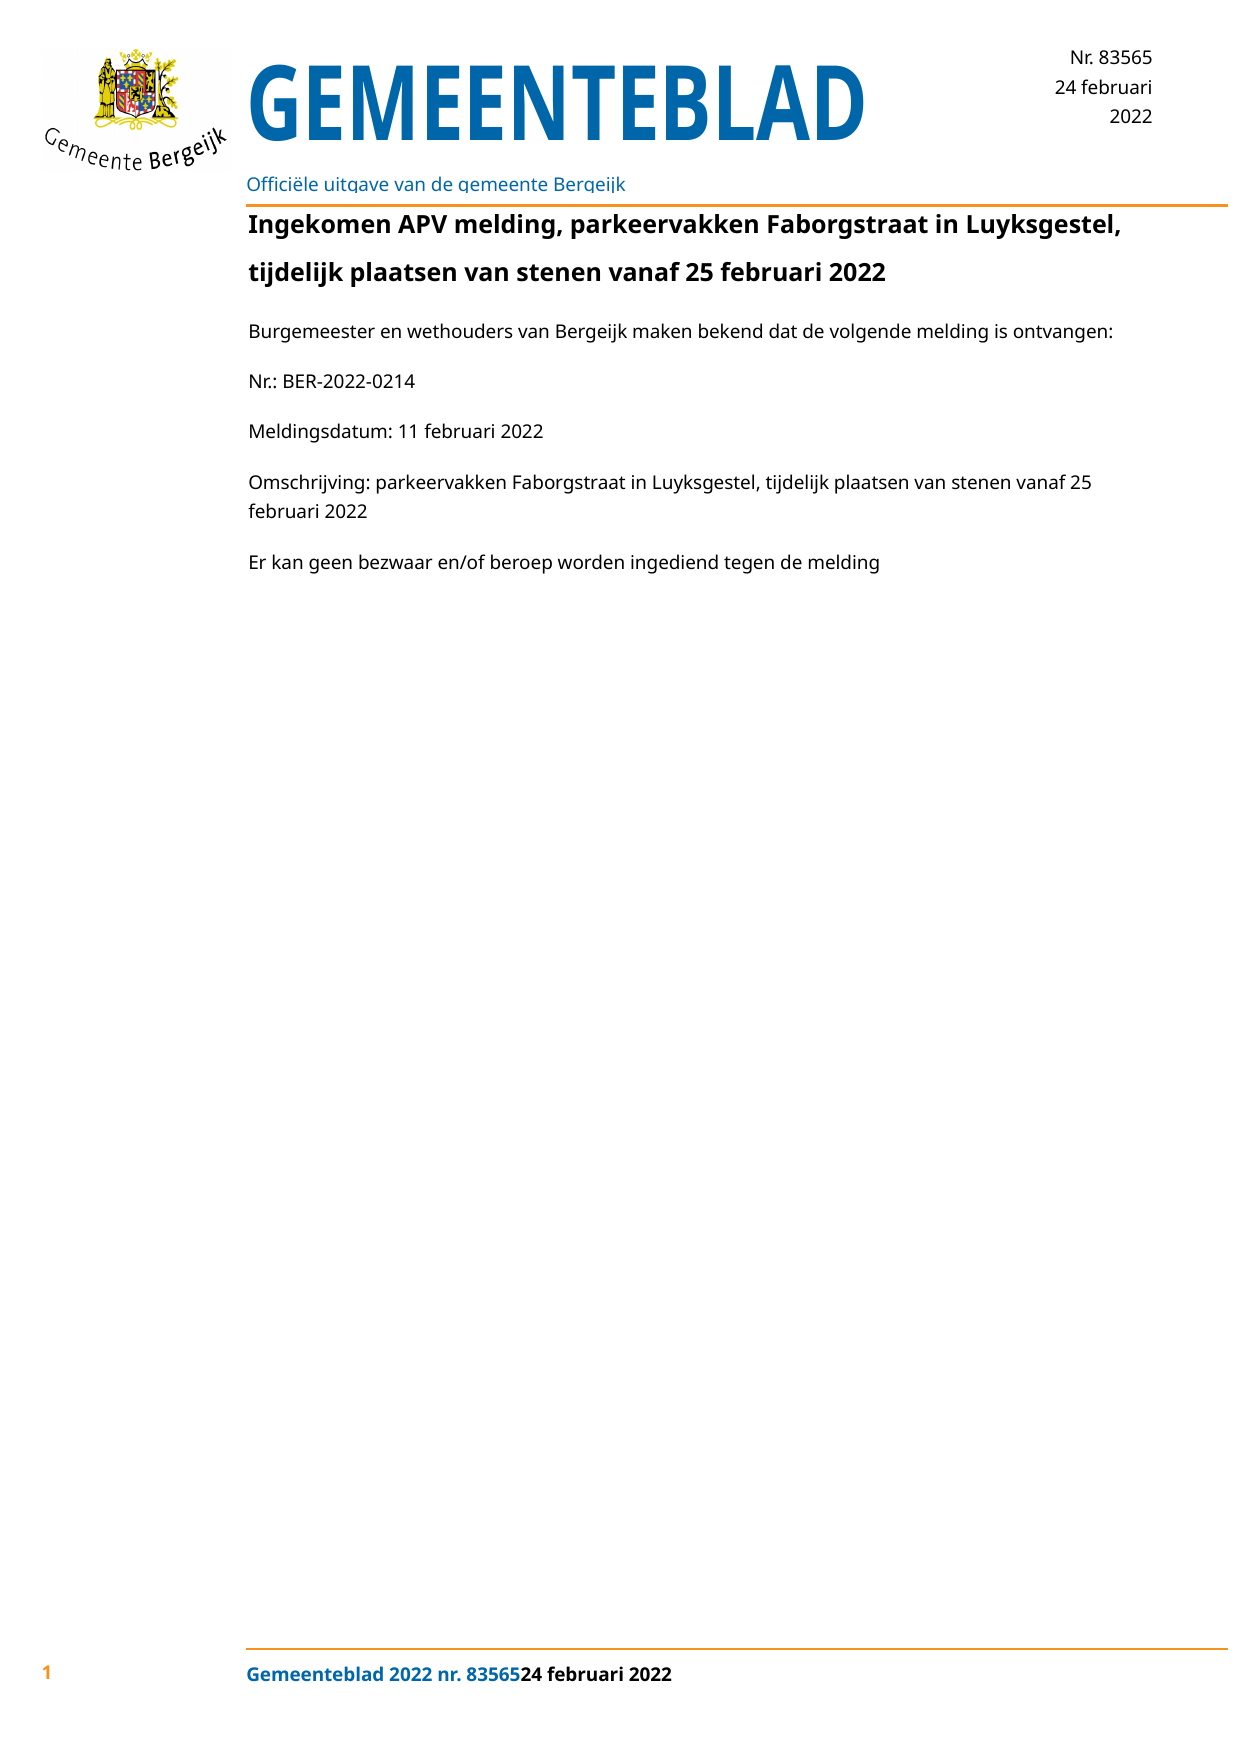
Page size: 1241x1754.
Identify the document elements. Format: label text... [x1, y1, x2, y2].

picture [41, 47, 231, 172]
text Meldingsdatum: 11 februari 2022 [248, 419, 1152, 444]
text Nr.: BER-2022-0214 [248, 368, 1152, 394]
text Burgemeester en wethouders van Bergeijk maken bekend dat de volgende melding is ontvangen: [248, 318, 1152, 344]
text Er kan geen bezwaar en/of beroep worden ingediend tegen de melding [248, 549, 1152, 575]
text Omschrijving: parkeervakken Faborgstraat in Luyksgestel, tijdelijk plaatsen van stenen vanaf 25 februari 2022 [248, 469, 1152, 524]
text Ingekomen APV melding, parkeervakken Faborgstraat in Luyksgestel, tijdelijk plaatsen van stenen vanaf 25 februari 2022 [248, 207, 1152, 288]
